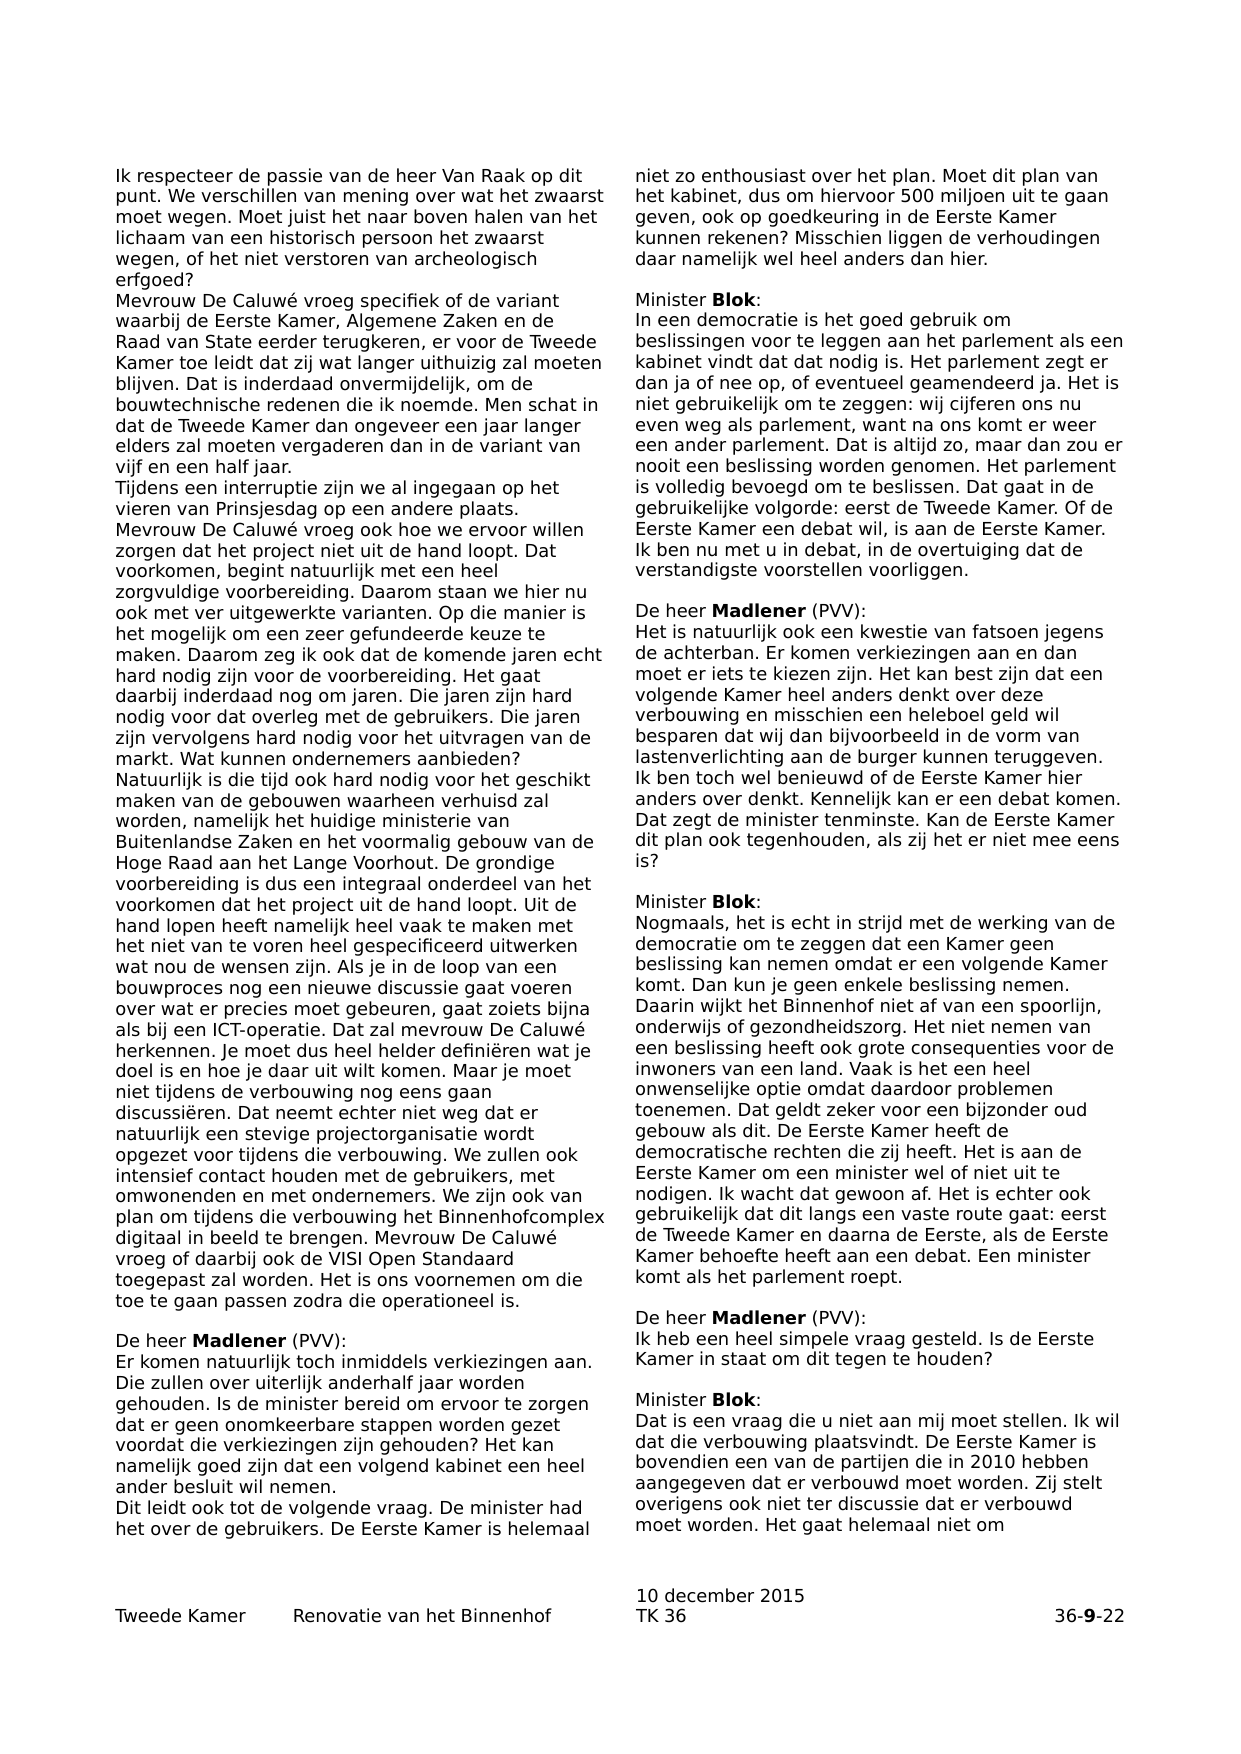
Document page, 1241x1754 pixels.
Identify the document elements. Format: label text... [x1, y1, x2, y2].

text Ik heb een heel simpele vraag gesteld. Is de Eerste Kamer in staat om dit tegen te houden? [635, 1328, 1125, 1370]
text Dit leidt ook tot de volgende vraag. De minister had het over de gebruikers. De Eerste Kamer is helemaal [115, 1498, 605, 1539]
text Minister Blok: [635, 892, 1125, 912]
text Minister Blok: [635, 289, 1125, 310]
text Ik respecteer de passie van de heer Van Raak op dit punt. We verschillen van mening over wat het zwaarst moet wegen. Moet juist het naar boven halen van het lichaam van een historisch persoon het zwaarst wegen, of het niet verstoren van archeologisch erfgoed? [115, 165, 605, 290]
text Er komen natuurlijk toch inmiddels verkiezingen aan. Die zullen over uiterlijk anderhalf jaar worden gehouden. Is de minister bereid om ervoor te zorgen dat er geen onomkeerbare stappen worden gezet voordat die verkiezingen zijn gehouden? Het kan namelijk goed zijn dat een volgend kabinet een heel ander besluit wil nemen. [115, 1352, 605, 1498]
text Dat is een vraag die u niet aan mij moet stellen. Ik wil dat die verbouwing plaatsvindt. De Eerste Kamer is bovendien een van de partijen die in 2010 hebben aangegeven dat er verbouwd moet worden. Zij stelt overigens ook niet ter discussie dat er verbouwd moet worden. Het gaat helemaal niet om [635, 1411, 1125, 1536]
text De heer Madlener (PVV): [635, 1307, 1125, 1328]
text De heer Madlener (PVV): [115, 1331, 605, 1352]
text Minister Blok: [635, 1390, 1125, 1411]
text Tijdens een interruptie zijn we al ingegaan op het vieren van Prinsjesdag op een andere plaats. Mevrouw De Caluwé vroeg ook hoe we ervoor willen zorgen dat het project niet uit de hand loopt. Dat voorkomen, begint natuurlijk met een heel zorgvuldige voorbereiding. Daarom staan we hier nu ook met ver uitgewerkte varianten. Op die manier is het mogelijk om een zeer gefundeerde keuze te maken. Daarom zeg ik ook dat de komende jaren echt hard nodig zijn voor de voorbereiding. Het gaat daarbij inderdaad nog om jaren. Die jaren zijn hard nodig voor dat overleg met de gebruikers. Die jaren zijn vervolgens hard nodig voor het uitvragen van de markt. Wat kunnen ondernemers aanbieden? Natuurlijk is die tijd ook hard nodig voor het geschikt maken van de gebouwen waarheen verhuisd zal worden, namelijk het huidige ministerie van Buitenlandse Zaken en het voormalig gebouw van de Hoge Raad aan het Lange Voorhout. De grondige voorbereiding is dus een integraal onderdeel van het voorkomen dat het project uit de hand loopt. Uit de hand lopen heeft namelijk heel vaak te maken met het niet van te voren heel gespecificeerd uitwerken wat nou de wensen zijn. Als je in de loop van een bouwproces nog een nieuwe discussie gaat voeren over wat er precies moet gebeuren, gaat zoiets bijna als bij een ICT-operatie. Dat zal mevrouw De Caluwé herkennen. Je moet dus heel helder definiëren wat je doel is en hoe je daar uit wilt komen. Maar je moet niet tijdens de verbouwing nog eens gaan discussiëren. Dat neemt echter niet weg dat er natuurlijk een stevige projectorganisatie wordt opgezet voor tijdens die verbouwing. We zullen ook intensief contact houden met de gebruikers, met omwonenden en met ondernemers. We zijn ook van plan om tijdens die verbouwing het Binnenhofcomplex digitaal in beeld te brengen. Mevrouw De Caluwé vroeg of daarbij ook de VISI Open Standaard toegepast zal worden. Het is ons voornemen om die toe te gaan passen zodra die operationeel is. [115, 478, 605, 1311]
text Mevrouw De Caluwé vroeg specifiek of de variant waarbij de Eerste Kamer, Algemene Zaken en de Raad van State eerder terugkeren, er voor de Tweede Kamer toe leidt dat zij wat langer uithuizig zal moeten blijven. Dat is inderdaad onvermijdelijk, om de bouwtechnische redenen die ik noemde. Men schat in dat de Tweede Kamer dan ongeveer een jaar langer elders zal moeten vergaderen dan in de variant van vijf en een half jaar. [115, 290, 605, 478]
text In een democratie is het goed gebruik om beslissingen voor te leggen aan het parlement als een kabinet vindt dat dat nodig is. Het parlement zegt er dan ja of nee op, of eventueel geamendeerd ja. Het is niet gebruikelijk om te zeggen: wij cijferen ons nu even weg als parlement, want na ons komt er weer een ander parlement. Dat is altijd zo, maar dan zou er nooit een beslissing worden genomen. Het parlement is volledig bevoegd om te beslissen. Dat gaat in de gebruikelijke volgorde: eerst de Tweede Kamer. Of de Eerste Kamer een debat wil, is aan de Eerste Kamer. Ik ben nu met u in debat, in de overtuiging dat de verstandigste voorstellen voorliggen. [635, 310, 1125, 581]
text Nogmaals, het is echt in strijd met de werking van de democratie om te zeggen dat een Kamer geen beslissing kan nemen omdat er een volgende Kamer komt. Dan kun je geen enkele beslissing nemen. Daarin wijkt het Binnenhof niet af van een spoorlijn, onderwijs of gezondheidszorg. Het niet nemen van een beslissing heeft ook grote consequenties voor de inwoners van een land. Vaak is het een heel onwenselijke optie omdat daardoor problemen toenemen. Dat geldt zeker voor een bijzonder oud gebouw als dit. De Eerste Kamer heeft de democratische rechten die zij heeft. Het is aan de Eerste Kamer om een minister wel of niet uit te nodigen. Ik wacht dat gewoon af. Het is echter ook gebruikelijk dat dit langs een vaste route gaat: eerst de Tweede Kamer en daarna de Eerste, als de Eerste Kamer behoefte heeft aan een debat. Een minister komt als het parlement roept. [635, 912, 1125, 1287]
text De heer Madlener (PVV): [635, 601, 1125, 622]
text Het is natuurlijk ook een kwestie van fatsoen jegens de achterban. Er komen verkiezingen aan en dan moet er iets te kiezen zijn. Het kan best zijn dat een volgende Kamer heel anders denkt over deze verbouwing en misschien een heleboel geld wil besparen dat wij dan bijvoorbeeld in de vorm van lastenverlichting aan de burger kunnen teruggeven. Ik ben toch wel benieuwd of de Eerste Kamer hier anders over denkt. Kennelijk kan er een debat komen. Dat zegt de minister tenminste. Kan de Eerste Kamer dit plan ook tegenhouden, als zij het er niet mee eens is? [635, 622, 1125, 872]
text niet zo enthousiast over het plan. Moet dit plan van het kabinet, dus om hiervoor 500 miljoen uit te gaan geven, ook op goedkeuring in de Eerste Kamer kunnen rekenen? Misschien liggen de verhoudingen daar namelijk wel heel anders dan hier. [635, 165, 1125, 269]
